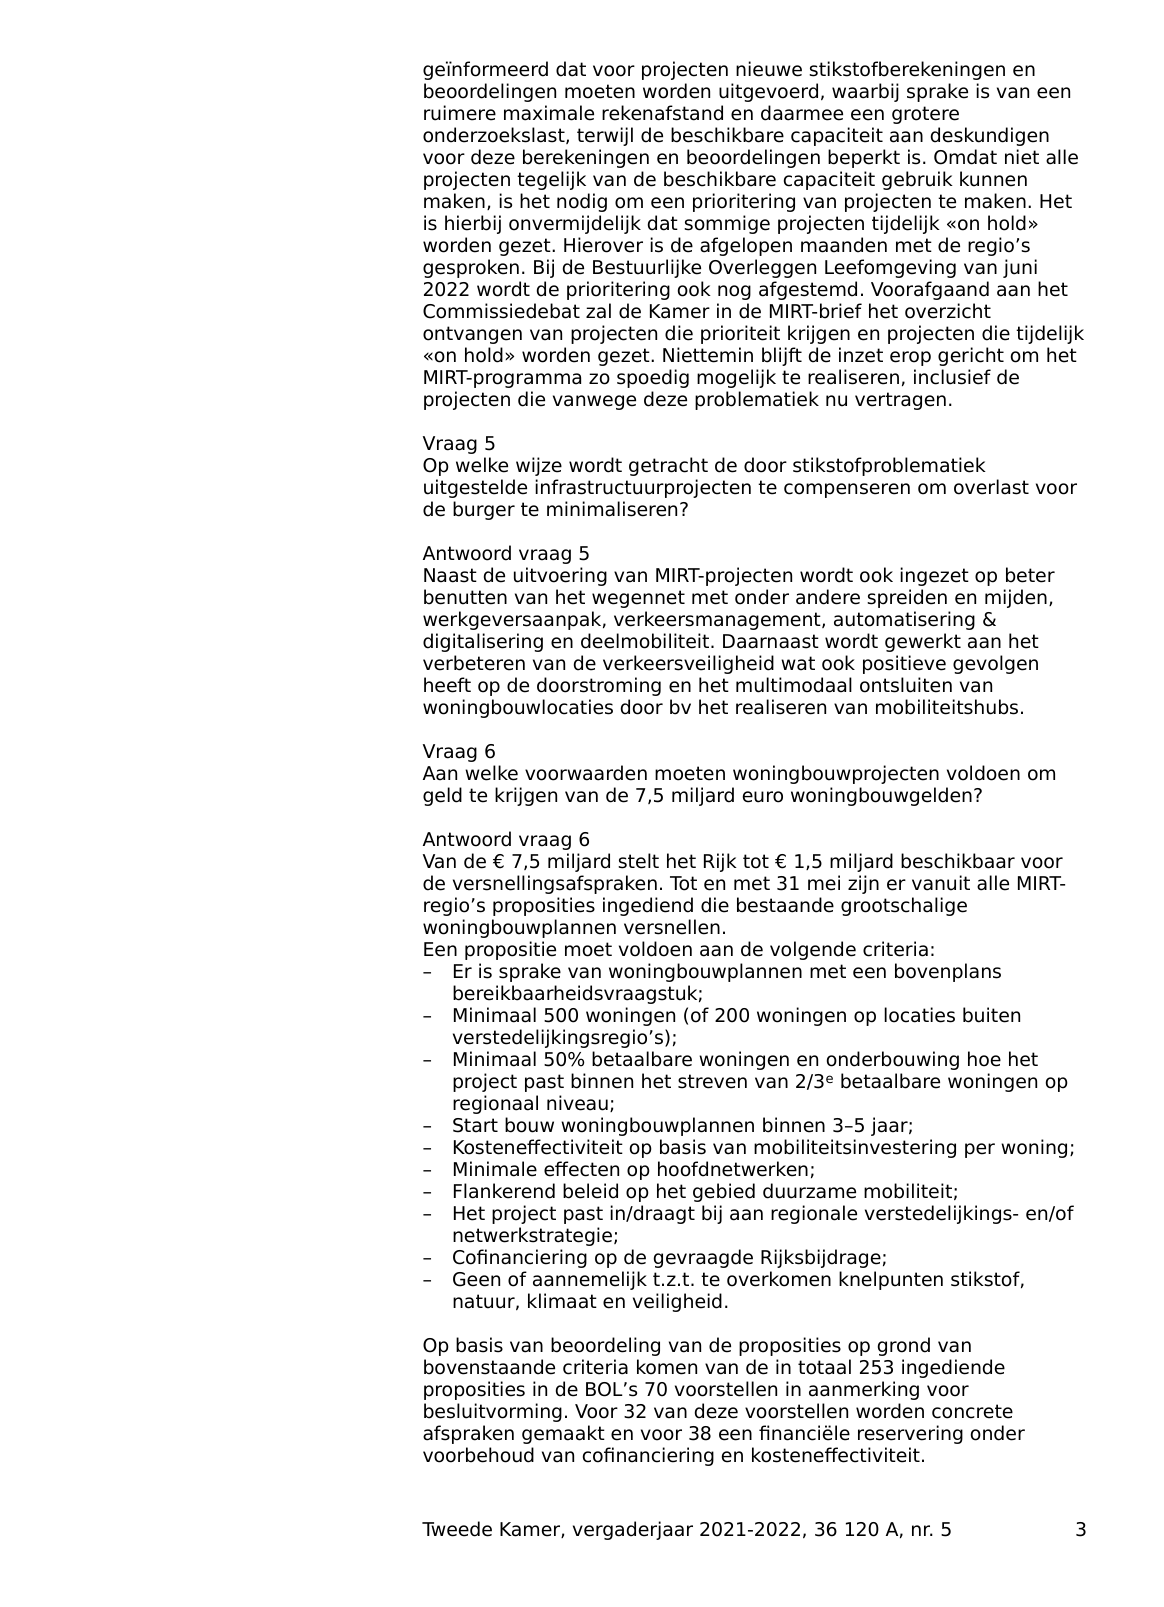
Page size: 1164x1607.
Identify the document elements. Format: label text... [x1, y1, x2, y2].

text – Minimaal 500 woningen (of 200 woningen op locaties buiten verstedelijkingsregio’s); [422, 1005, 1087, 1049]
text – Er is sprake van woningbouwplannen met een bovenplans bereikbaarheidsvraagstuk; [422, 961, 1087, 1005]
text geïnformeerd dat voor projecten nieuwe stikstofberekeningen en beoordelingen moeten worden uitgevoerd, waarbij sprake is van een ruimere maximale rekenafstand en daarmee een grotere onderzoekslast, terwijl de beschikbare capaciteit aan deskundigen voor deze berekeningen en beoordelingen beperkt is. Omdat niet alle projecten tegelijk van de beschikbare capaciteit gebruik kunnen maken, is het nodig om een prioritering van projecten te maken. Het is hierbij onvermijdelijk dat sommige projecten tijdelijk «on hold» worden gezet. Hierover is de afgelopen maanden met de regio’s gesproken. Bij de Bestuurlijke Overleggen Leefomgeving van juni 2022 wordt de prioritering ook nog afgestemd. Voorafgaand aan het Commissiedebat zal de Kamer in de MIRT-brief het overzicht ontvangen van projecten die prioriteit krijgen en projecten die tijdelijk «on hold» worden gezet. Niettemin blijft de inzet erop gericht om het MIRT-programma zo spoedig mogelijk te realiseren, inclusief de projecten die vanwege deze problematiek nu vertragen. [422, 59, 1087, 411]
text Antwoord vraag 5 [422, 543, 1087, 565]
text Vraag 5 [422, 433, 1087, 455]
text – Minimale effecten op hoofdnetwerken; [422, 1159, 1087, 1181]
text Op welke wijze wordt getracht de door stikstofproblematiek uitgestelde infrastructuurprojecten te compenseren om overlast voor de burger te minimaliseren? [422, 455, 1087, 521]
text – Het project past in/draagt bij aan regionale verstedelijkings- en/of netwerkstrategie; [422, 1203, 1087, 1247]
text – Cofinanciering op de gevraagde Rijksbijdrage; [422, 1247, 1087, 1269]
text Een propositie moet voldoen aan de volgende criteria: [422, 939, 1087, 961]
text Antwoord vraag 6 [422, 829, 1087, 851]
text – Kosteneffectiviteit op basis van mobiliteitsinvestering per woning; [422, 1137, 1087, 1159]
text Vraag 6 [422, 741, 1087, 763]
text Aan welke voorwaarden moeten woningbouwprojecten voldoen om geld te krijgen van de 7,5 miljard euro woningbouwgelden? [422, 763, 1087, 807]
text Op basis van beoordeling van de proposities op grond van bovenstaande criteria komen van de in totaal 253 ingediende proposities in de BOL’s 70 voorstellen in aanmerking voor besluitvorming. Voor 32 van deze voorstellen worden concrete afspraken gemaakt en voor 38 een financiële reservering onder voorbehoud van cofinanciering en kosteneffectiviteit. [422, 1335, 1087, 1467]
text Van de € 7,5 miljard stelt het Rijk tot € 1,5 miljard beschikbaar voor de versnellingsafspraken. Tot en met 31 mei zijn er vanuit alle MIRT-regio’s proposities ingediend die bestaande grootschalige woningbouwplannen versnellen. [422, 851, 1087, 939]
text – Geen of aannemelijk t.z.t. te overkomen knelpunten stikstof, natuur, klimaat en veiligheid. [422, 1269, 1087, 1313]
text – Start bouw woningbouwplannen binnen 3–5 jaar; [422, 1115, 1087, 1137]
text Naast de uitvoering van MIRT-projecten wordt ook ingezet op beter benutten van het wegennet met onder andere spreiden en mijden, werkgeversaanpak, verkeersmanagement, automatisering & digitalisering en deelmobiliteit. Daarnaast wordt gewerkt aan het verbeteren van de verkeersveiligheid wat ook positieve gevolgen heeft op de doorstroming en het multimodaal ontsluiten van woningbouwlocaties door bv het realiseren van mobiliteitshubs. [422, 565, 1087, 719]
text – Flankerend beleid op het gebied duurzame mobiliteit; [422, 1181, 1087, 1203]
text – Minimaal 50% betaalbare woningen en onderbouwing hoe het project past binnen het streven van 2/3e betaalbare woningen op regionaal niveau; [422, 1049, 1087, 1115]
